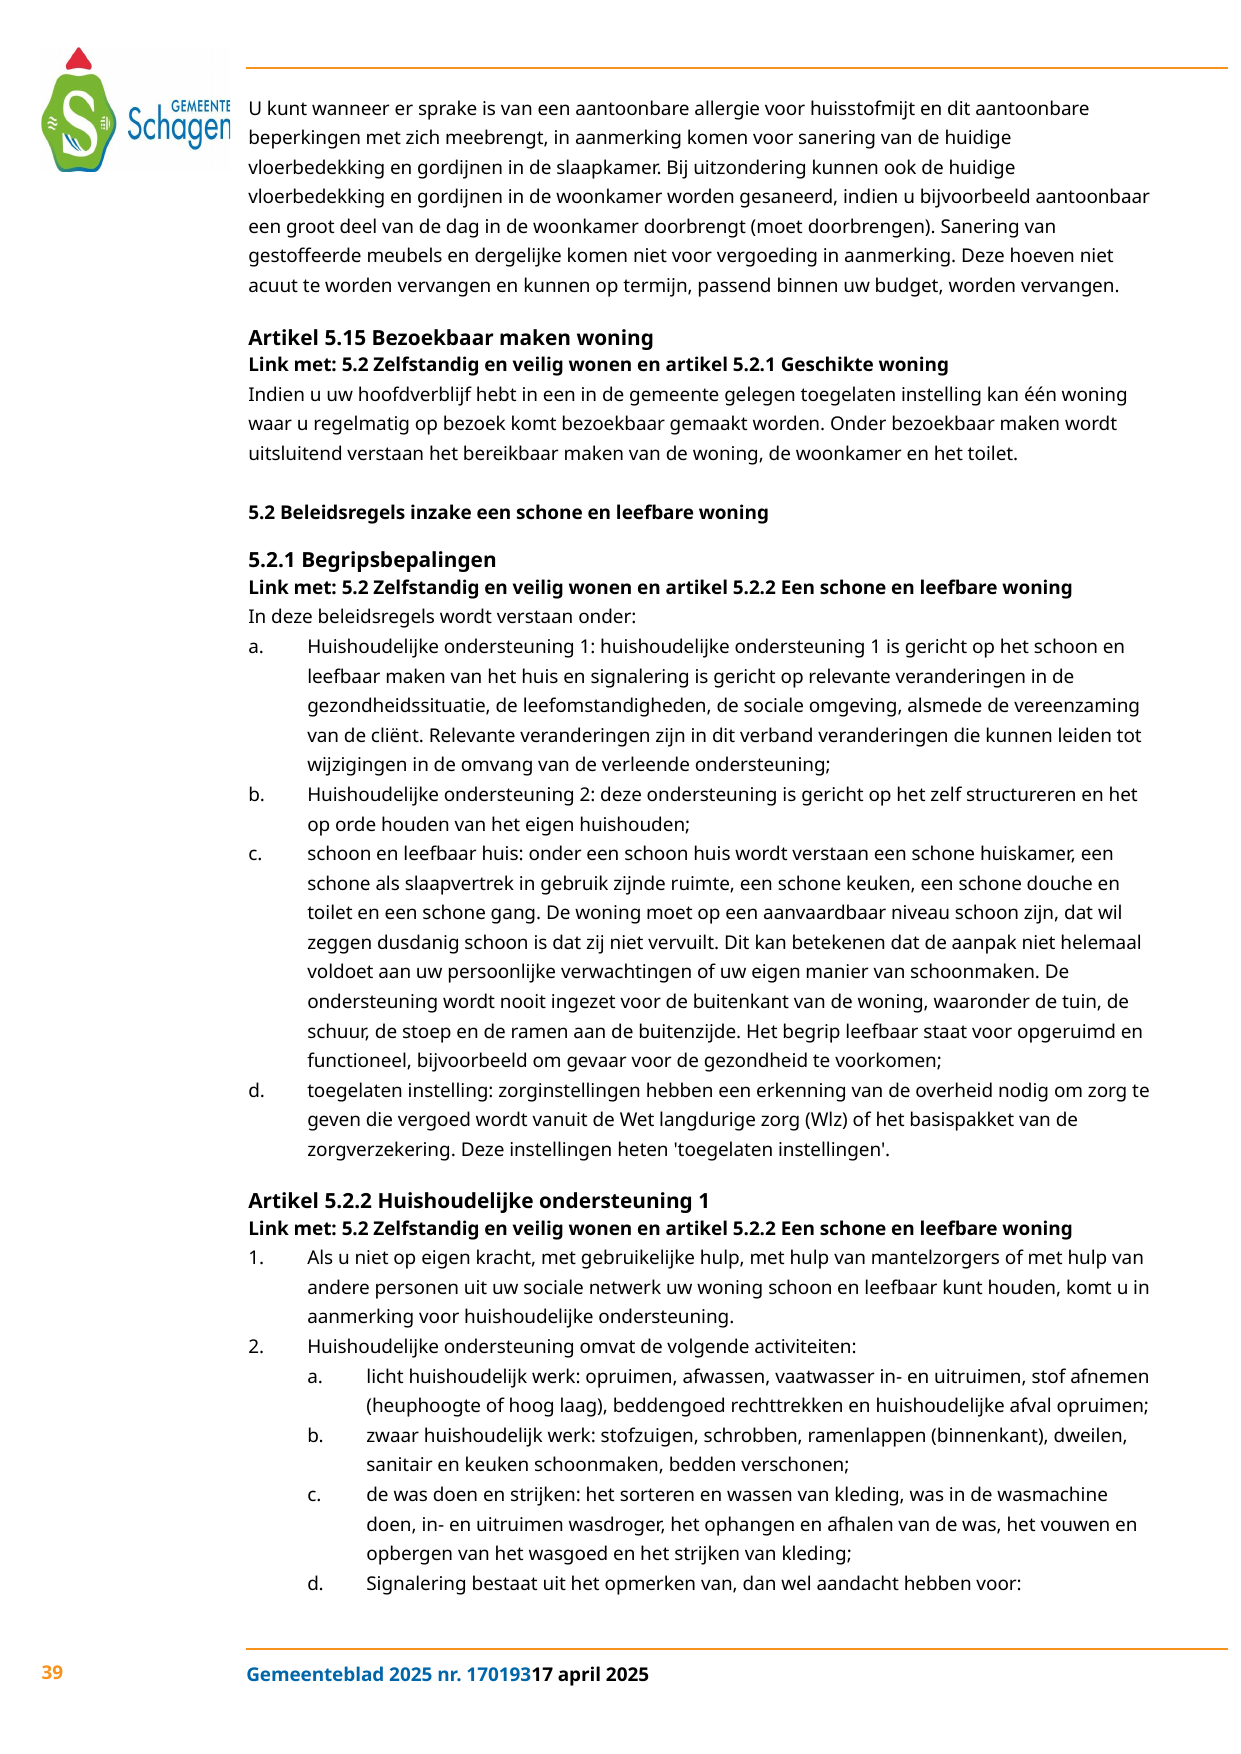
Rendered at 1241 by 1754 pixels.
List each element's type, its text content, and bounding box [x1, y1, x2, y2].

text 5.2 Beleidsregels inzake een schone en leefbare woning [248, 499, 1152, 525]
text In deze beleidsregels wordt verstaan onder: [248, 604, 1152, 629]
text Indien u uw hoofdverblijf hebt in een in de gemeente gelegen toegelaten instelling kan één woning waar u regelmatig op bezoek komt bezoekbaar gemaakt worden. Onder bezoekbaar maken wordt uitsluitend verstaan het bereikbaar maken van de woning, de woonkamer en het toilet. [248, 381, 1152, 466]
list Als u niet op eigen kracht, met gebruikelijke hulp, met hulp van mantelzorgers of met hulp van andere personen uit uw sociale netwerk uw woning schoon en leefbaar kunt houden, komt u in aanmerking voor huishoudelijke ondersteuning. [248, 1244, 1152, 1329]
text 5.2.1 Begripsbepalingen [248, 546, 1152, 574]
list de was doen en strijken: het sorteren en wassen van kleding, was in de wasmachine doen, in- en uitruimen wasdroger, het ophangen en afhalen van de was, het vouwen en opbergen van het wasgoed en het strijken van kleding; [307, 1481, 1152, 1566]
list licht huishoudelijk werk: opruimen, afwassen, vaatwasser in- en uitruimen, stof afnemen (heuphoogte of hoog laag), beddengoed rechttrekken en huishoudelijke afval opruimen; [307, 1363, 1152, 1418]
text Artikel 5.2.2 Huishoudelijke ondersteuning 1 [248, 1187, 1152, 1215]
text U kunt wanneer er sprake is van een aantoonbare allergie voor huisstofmijt en dit aantoonbare beperkingen met zich meebrengt, in aanmerking komen voor sanering van de huidige vloerbedekking en gordijnen in de slaapkamer. Bij uitzondering kunnen ook de huidige vloerbedekking en gordijnen in de woonkamer worden gesaneerd, indien u bijvoorbeeld aantoonbaar een groot deel van de dag in de woonkamer doorbrengt (moet doorbrengen). Sanering van gestoffeerde meubels en dergelijke komen niet voor vergoeding in aanmerking. Deze hoeven niet acuut te worden vervangen en kunnen op termijn, passend binnen uw budget, worden vervangen. [248, 95, 1152, 298]
text Link met: 5.2 Zelfstandig en veilig wonen en artikel 5.2.2 Een schone en leefbare woning [248, 1215, 1152, 1241]
text Link met: 5.2 Zelfstandig en veilig wonen en artikel 5.2.2 Een schone en leefbare woning [248, 574, 1152, 600]
list Huishoudelijke ondersteuning 1: huishoudelijke ondersteuning 1 is gericht op het schoon en leefbaar maken van het huis en signalering is gericht op relevante veranderingen in de gezondheidssituatie, de leefomstandigheden, de sociale omgeving, alsmede de vereenzaming van de cliënt. Relevante veranderingen zijn in dit verband veranderingen die kunnen leiden tot wijzigingen in de omvang van de verleende ondersteuning; [248, 633, 1152, 777]
list zwaar huishoudelijk werk: stofzuigen, schrobben, ramenlappen (binnenkant), dweilen, sanitair en keuken schoonmaken, bedden verschonen; [307, 1422, 1152, 1477]
list toegelaten instelling: zorginstellingen hebben een erkenning van de overheid nodig om zorg te geven die vergoed wordt vanuit de Wet langdurige zorg (Wlz) of het basispakket van de zorgverzekering. Deze instellingen heten 'toegelaten instellingen'. [248, 1077, 1152, 1162]
text Link met: 5.2 Zelfstandig en veilig wonen en artikel 5.2.1 Geschikte woning [248, 351, 1152, 377]
picture [41, 47, 231, 172]
text Artikel 5.15 Bezoekbaar maken woning [248, 323, 1152, 351]
list Signalering bestaat uit het opmerken van, dan wel aandacht hebben voor: [307, 1570, 1152, 1596]
list Huishoudelijke ondersteuning 2: deze ondersteuning is gericht op het zelf structureren en het op orde houden van het eigen huishouden; [248, 781, 1152, 836]
list Huishoudelijke ondersteuning omvat de volgende activiteiten: [248, 1333, 1152, 1359]
list schoon en leefbaar huis: onder een schoon huis wordt verstaan een schone huiskamer, een schone als slaapvertrek in gebruik zijnde ruimte, een schone keuken, een schone douche en toilet en een schone gang. De woning moet op een aanvaardbaar niveau schoon zijn, dat wil zeggen dusdanig schoon is dat zij niet vervuilt. Dit kan betekenen dat de aanpak niet helemaal voldoet aan uw persoonlijke verwachtingen of uw eigen manier van schoonmaken. De ondersteuning wordt nooit ingezet voor de buitenkant van de woning, waaronder de tuin, de schuur, de stoep en de ramen aan de buitenzijde. Het begrip leefbaar staat voor opgeruimd en functioneel, bijvoorbeeld om gevaar voor de gezondheid te voorkomen; [248, 840, 1152, 1073]
